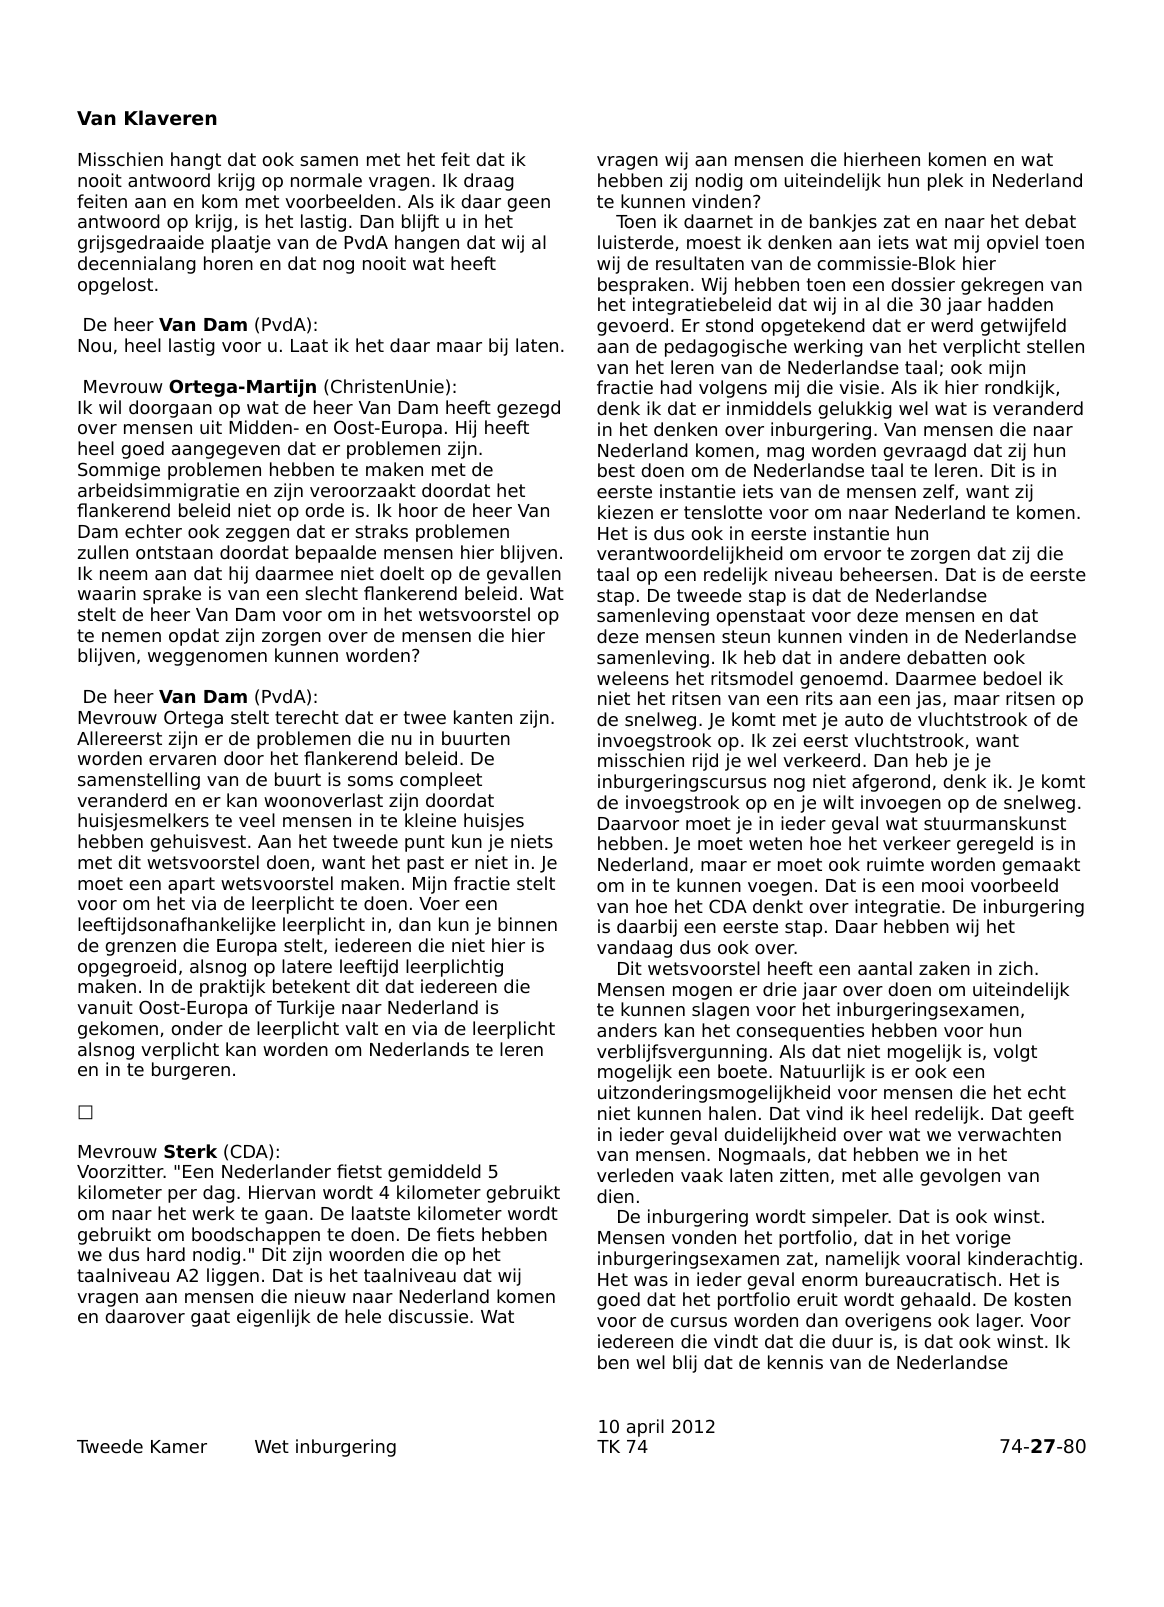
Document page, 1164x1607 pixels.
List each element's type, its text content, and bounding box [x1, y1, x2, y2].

text Nou, heel lastig voor u. Laat ik het daar maar bij laten. [77, 336, 567, 357]
text Misschien hangt dat ook samen met het feit dat ik nooit antwoord krijg op normale vragen. Ik draag feiten aan en kom met voorbeelden. Als ik daar geen antwoord op krijg, is het lastig. Dan blijft u in het grijsgedraaide plaatje van de PvdA hangen dat wij al decennialang horen en dat nog nooit wat heeft opgelost. [77, 150, 567, 295]
text De inburgering wordt simpeler. Dat is ook winst. Mensen vonden het portfolio, dat in het vorige inburgeringsexamen zat, namelijk vooral kinderachtig. Het was in ieder geval enorm bureaucratisch. Het is goed dat het portfolio eruit wordt gehaald. De kosten voor de cursus worden dan overigens ook lager. Voor iedereen die vindt dat die duur is, is dat ook winst. Ik ben wel blij dat de kennis van de Nederlandse [596, 1207, 1087, 1373]
text Mevrouw Ortega stelt terecht dat er twee kanten zijn. Allereerst zijn er de problemen die nu in buurten worden ervaren door het flankerend beleid. De samenstelling van de buurt is soms compleet veranderd en er kan woonoverlast zijn doordat huisjesmelkers te veel mensen in te kleine huisjes hebben gehuisvest. Aan het tweede punt kun je niets met dit wetsvoorstel doen, want het past er niet in. Je moet een apart wetsvoorstel maken. Mijn fractie stelt voor om het via de leerplicht te doen. Voer een leeftijdsonafhankelijke leerplicht in, dan kun je binnen de grenzen die Europa stelt, iedereen die niet hier is opgegroeid, alsnog op latere leeftijd leerplichtig maken. In de praktijk betekent dit dat iedereen die vanuit Oost-Europa of Turkije naar Nederland is gekomen, onder de leerplicht valt en via de leerplicht alsnog verplicht kan worden om Nederlands te leren en in te burgeren. [77, 708, 567, 1081]
text Ik wil doorgaan op wat de heer Van Dam heeft gezegd over mensen uit Midden- en Oost-Europa. Hij heeft heel goed aangegeven dat er problemen zijn. Sommige problemen hebben te maken met de arbeidsimmigratie en zijn veroorzaakt doordat het flankerend beleid niet op orde is. Ik hoor de heer Van Dam echter ook zeggen dat er straks problemen zullen ontstaan doordat bepaalde mensen hier blijven. Ik neem aan dat hij daarmee niet doelt op de gevallen waarin sprake is van een slecht flankerend beleid. Wat stelt de heer Van Dam voor om in het wetsvoorstel op te nemen opdat zijn zorgen over de mensen die hier blijven, weggenomen kunnen worden? [77, 397, 567, 667]
text Mevrouw Sterk (CDA): [77, 1142, 567, 1162]
text De heer Van Dam (PvdA): [77, 687, 567, 708]
text De heer Van Dam (PvdA): [77, 315, 567, 336]
text Voorzitter. "Een Nederlander fietst gemiddeld 5 kilometer per dag. Hiervan wordt 4 kilometer gebruikt om naar het werk te gaan. De laatste kilometer wordt gebruikt om boodschappen te doen. De fiets hebben we dus hard nodig." Dit zijn woorden die op het taalniveau A2 liggen. Dat is het taalniveau dat wij vragen aan mensen die nieuw naar Nederland komen en daarover gaat eigenlijk de hele discussie. Wat [77, 1162, 567, 1328]
text vragen wij aan mensen die hierheen komen en wat hebben zij nodig om uiteindelijk hun plek in Nederland te kunnen vinden? [596, 150, 1087, 212]
text □ [77, 1101, 567, 1122]
text Dit wetsvoorstel heeft een aantal zaken in zich. Mensen mogen er drie jaar over doen om uiteindelijk te kunnen slagen voor het inburgeringsexamen, anders kan het consequenties hebben voor hun verblijfsvergunning. Als dat niet mogelijk is, volgt mogelijk een boete. Natuurlijk is er ook een uitzonderingsmogelijkheid voor mensen die het echt niet kunnen halen. Dat vind ik heel redelijk. Dat geeft in ieder geval duidelijkheid over wat we verwachten van mensen. Nogmaals, dat hebben we in het verleden vaak laten zitten, met alle gevolgen van dien. [596, 959, 1087, 1207]
text Toen ik daarnet in de bankjes zat en naar het debat luisterde, moest ik denken aan iets wat mij opviel toen wij de resultaten van de commissie-Blok hier bespraken. Wij hebben toen een dossier gekregen van het integratiebeleid dat wij in al die 30 jaar hadden gevoerd. Er stond opgetekend dat er werd getwijfeld aan de pedagogische werking van het verplicht stellen van het leren van de Nederlandse taal; ook mijn fractie had volgens mij die visie. Als ik hier rondkijk, denk ik dat er inmiddels gelukkig wel wat is veranderd in het denken over inburgering. Van mensen die naar Nederland komen, mag worden gevraagd dat zij hun best doen om de Nederlandse taal te leren. Dit is in eerste instantie iets van de mensen zelf, want zij kiezen er tenslotte voor om naar Nederland te komen. Het is dus ook in eerste instantie hun verantwoordelijkheid om ervoor te zorgen dat zij die taal op een redelijk niveau beheersen. Dat is de eerste stap. De tweede stap is dat de Nederlandse samenleving openstaat voor deze mensen en dat deze mensen steun kunnen vinden in de Nederlandse samenleving. Ik heb dat in andere debatten ook weleens het ritsmodel genoemd. Daarmee bedoel ik niet het ritsen van een rits aan een jas, maar ritsen op de snelweg. Je komt met je auto de vluchtstrook of de invoegstrook op. Ik zei eerst vluchtstrook, want misschien rijd je wel verkeerd. Dan heb je je inburgeringscursus nog niet afgerond, denk ik. Je komt de invoegstrook op en je wilt invoegen op de snelweg. Daarvoor moet je in ieder geval wat stuurmanskunst hebben. Je moet weten hoe het verkeer geregeld is in Nederland, maar er moet ook ruimte worden gemaakt om in te kunnen voegen. Dat is een mooi voorbeeld van hoe het CDA denkt over integratie. De inburgering is daarbij een eerste stap. Daar hebben wij het vandaag dus ook over. [596, 212, 1087, 959]
text Mevrouw Ortega-Martijn (ChristenUnie): [77, 377, 567, 397]
